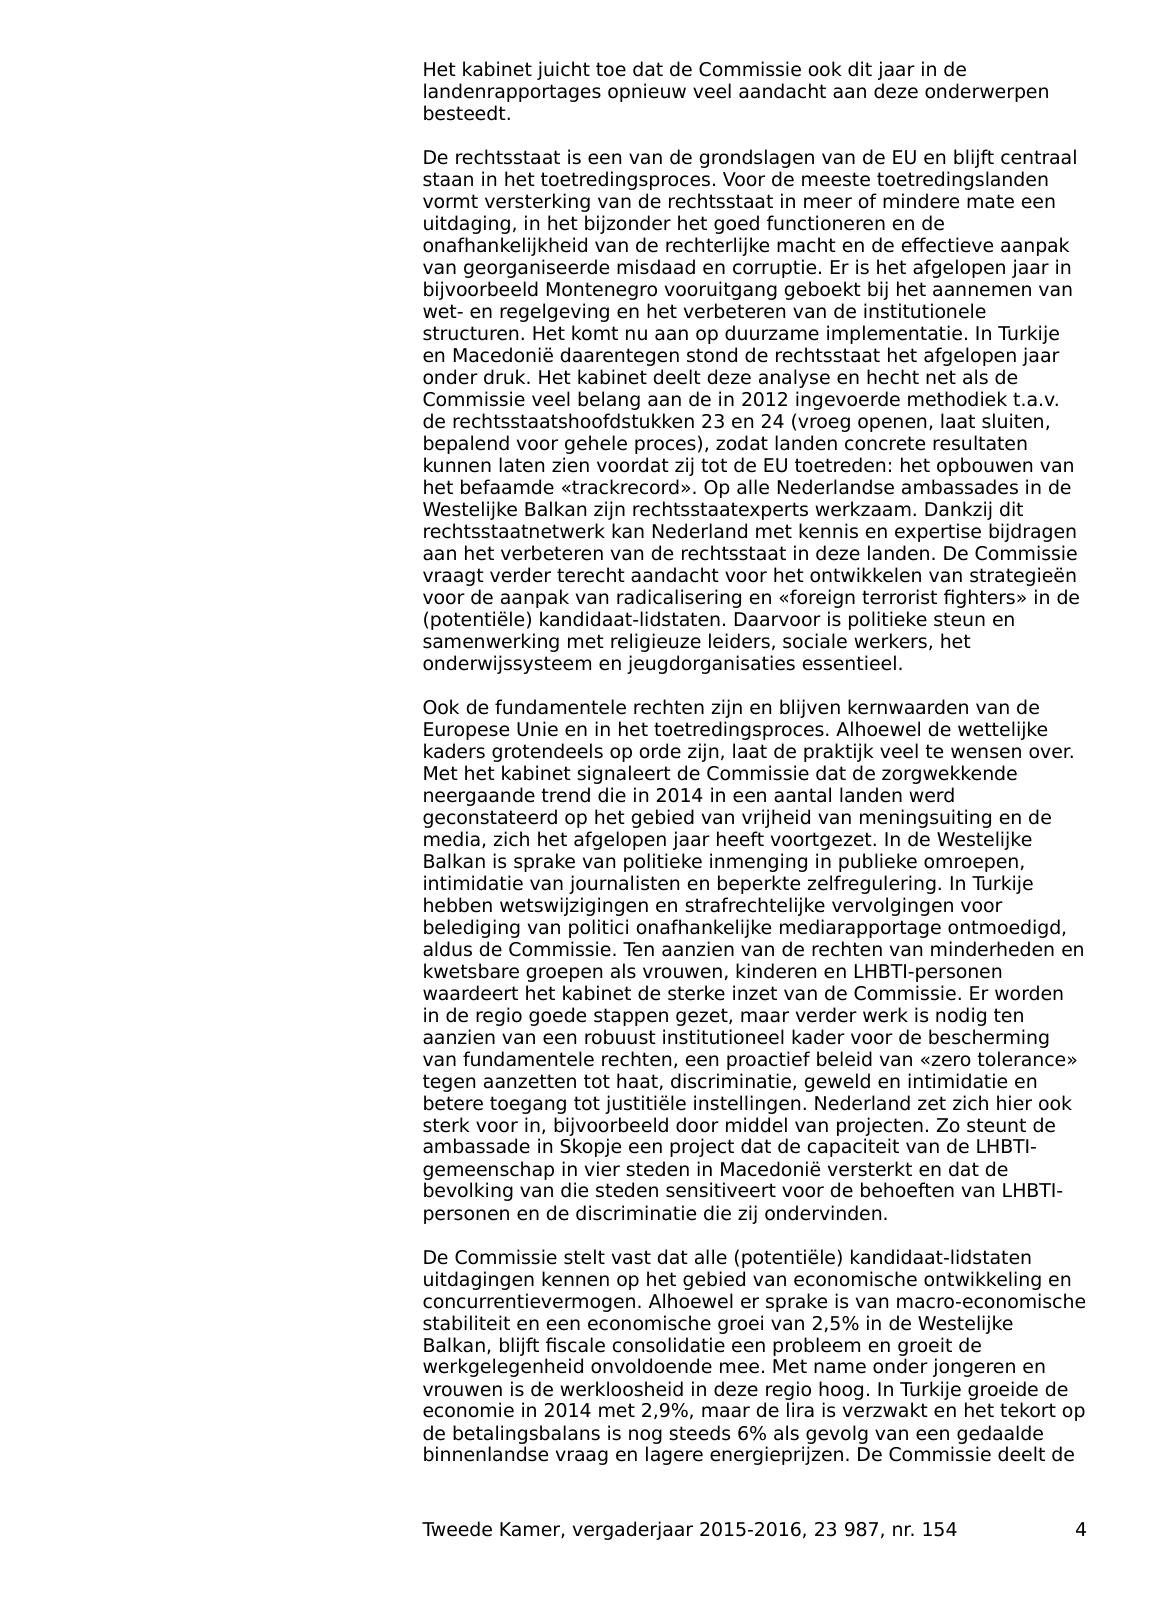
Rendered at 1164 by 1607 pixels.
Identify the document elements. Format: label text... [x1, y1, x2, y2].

text De Commissie stelt vast dat alle (potentiële) kandidaat-lidstaten uitdagingen kennen op het gebied van economische ontwikkeling en concurrentievermogen. Alhoewel er sprake is van macro-economische stabiliteit en een economische groei van 2,5% in de Westelijke Balkan, blijft fiscale consolidatie een probleem en groeit de werkgelegenheid onvoldoende mee. Met name onder jongeren en vrouwen is de werkloosheid in deze regio hoog. In Turkije groeide de economie in 2014 met 2,9%, maar de lira is verzwakt en het tekort op de betalingsbalans is nog steeds 6% als gevolg van een gedaalde binnenlandse vraag en lagere energieprijzen. De Commissie deelt de [422, 1247, 1087, 1466]
text Het kabinet juicht toe dat de Commissie ook dit jaar in de landenrapportages opnieuw veel aandacht aan deze onderwerpen besteedt. [422, 59, 1087, 125]
text De rechtsstaat is een van de grondslagen van de EU en blijft centraal staan in het toetredingsproces. Voor de meeste toetredingslanden vormt versterking van de rechtsstaat in meer of mindere mate een uitdaging, in het bijzonder het goed functioneren en de onafhankelijkheid van de rechterlijke macht en de effectieve aanpak van georganiseerde misdaad en corruptie. Er is het afgelopen jaar in bijvoorbeeld Montenegro vooruitgang geboekt bij het aannemen van wet- en regelgeving en het verbeteren van de institutionele structuren. Het komt nu aan op duurzame implementatie. In Turkije en Macedonië daarentegen stond de rechtsstaat het afgelopen jaar onder druk. Het kabinet deelt deze analyse en hecht net als de Commissie veel belang aan de in 2012 ingevoerde methodiek t.a.v. de rechtsstaatshoofdstukken 23 en 24 (vroeg openen, laat sluiten, bepalend voor gehele proces), zodat landen concrete resultaten kunnen laten zien voordat zij tot de EU toetreden: het opbouwen van het befaamde «trackrecord». Op alle Nederlandse ambassades in de Westelijke Balkan zijn rechtsstaatexperts werkzaam. Dankzij dit rechtsstaatnetwerk kan Nederland met kennis en expertise bijdragen aan het verbeteren van de rechtsstaat in deze landen. De Commissie vraagt verder terecht aandacht voor het ontwikkelen van strategieën voor de aanpak van radicalisering en «foreign terrorist fighters» in de (potentiële) kandidaat-lidstaten. Daarvoor is politieke steun en samenwerking met religieuze leiders, sociale werkers, het onderwijssysteem en jeugdorganisaties essentieel. [422, 147, 1087, 675]
text Ook de fundamentele rechten zijn en blijven kernwaarden van de Europese Unie en in het toetredingsproces. Alhoewel de wettelijke kaders grotendeels op orde zijn, laat de praktijk veel te wensen over. Met het kabinet signaleert de Commissie dat de zorgwekkende neergaande trend die in 2014 in een aantal landen werd geconstateerd op het gebied van vrijheid van meningsuiting en de media, zich het afgelopen jaar heeft voortgezet. In de Westelijke Balkan is sprake van politieke inmenging in publieke omroepen, intimidatie van journalisten en beperkte zelfregulering. In Turkije hebben wetswijzigingen en strafrechtelijke vervolgingen voor belediging van politici onafhankelijke mediarapportage ontmoedigd, aldus de Commissie. Ten aanzien van de rechten van minderheden en kwetsbare groepen als vrouwen, kinderen en LHBTI-personen waardeert het kabinet de sterke inzet van de Commissie. Er worden in de regio goede stappen gezet, maar verder werk is nodig ten aanzien van een robuust institutioneel kader voor de bescherming van fundamentele rechten, een proactief beleid van «zero tolerance» tegen aanzetten tot haat, discriminatie, geweld en intimidatie en betere toegang tot justitiële instellingen. Nederland zet zich hier ook sterk voor in, bijvoorbeeld door middel van projecten. Zo steunt de ambassade in Skopje een project dat de capaciteit van de LHBTI-gemeenschap in vier steden in Macedonië versterkt en dat de bevolking van die steden sensitiveert voor de behoeften van LHBTI-personen en de discriminatie die zij ondervinden. [422, 697, 1087, 1224]
